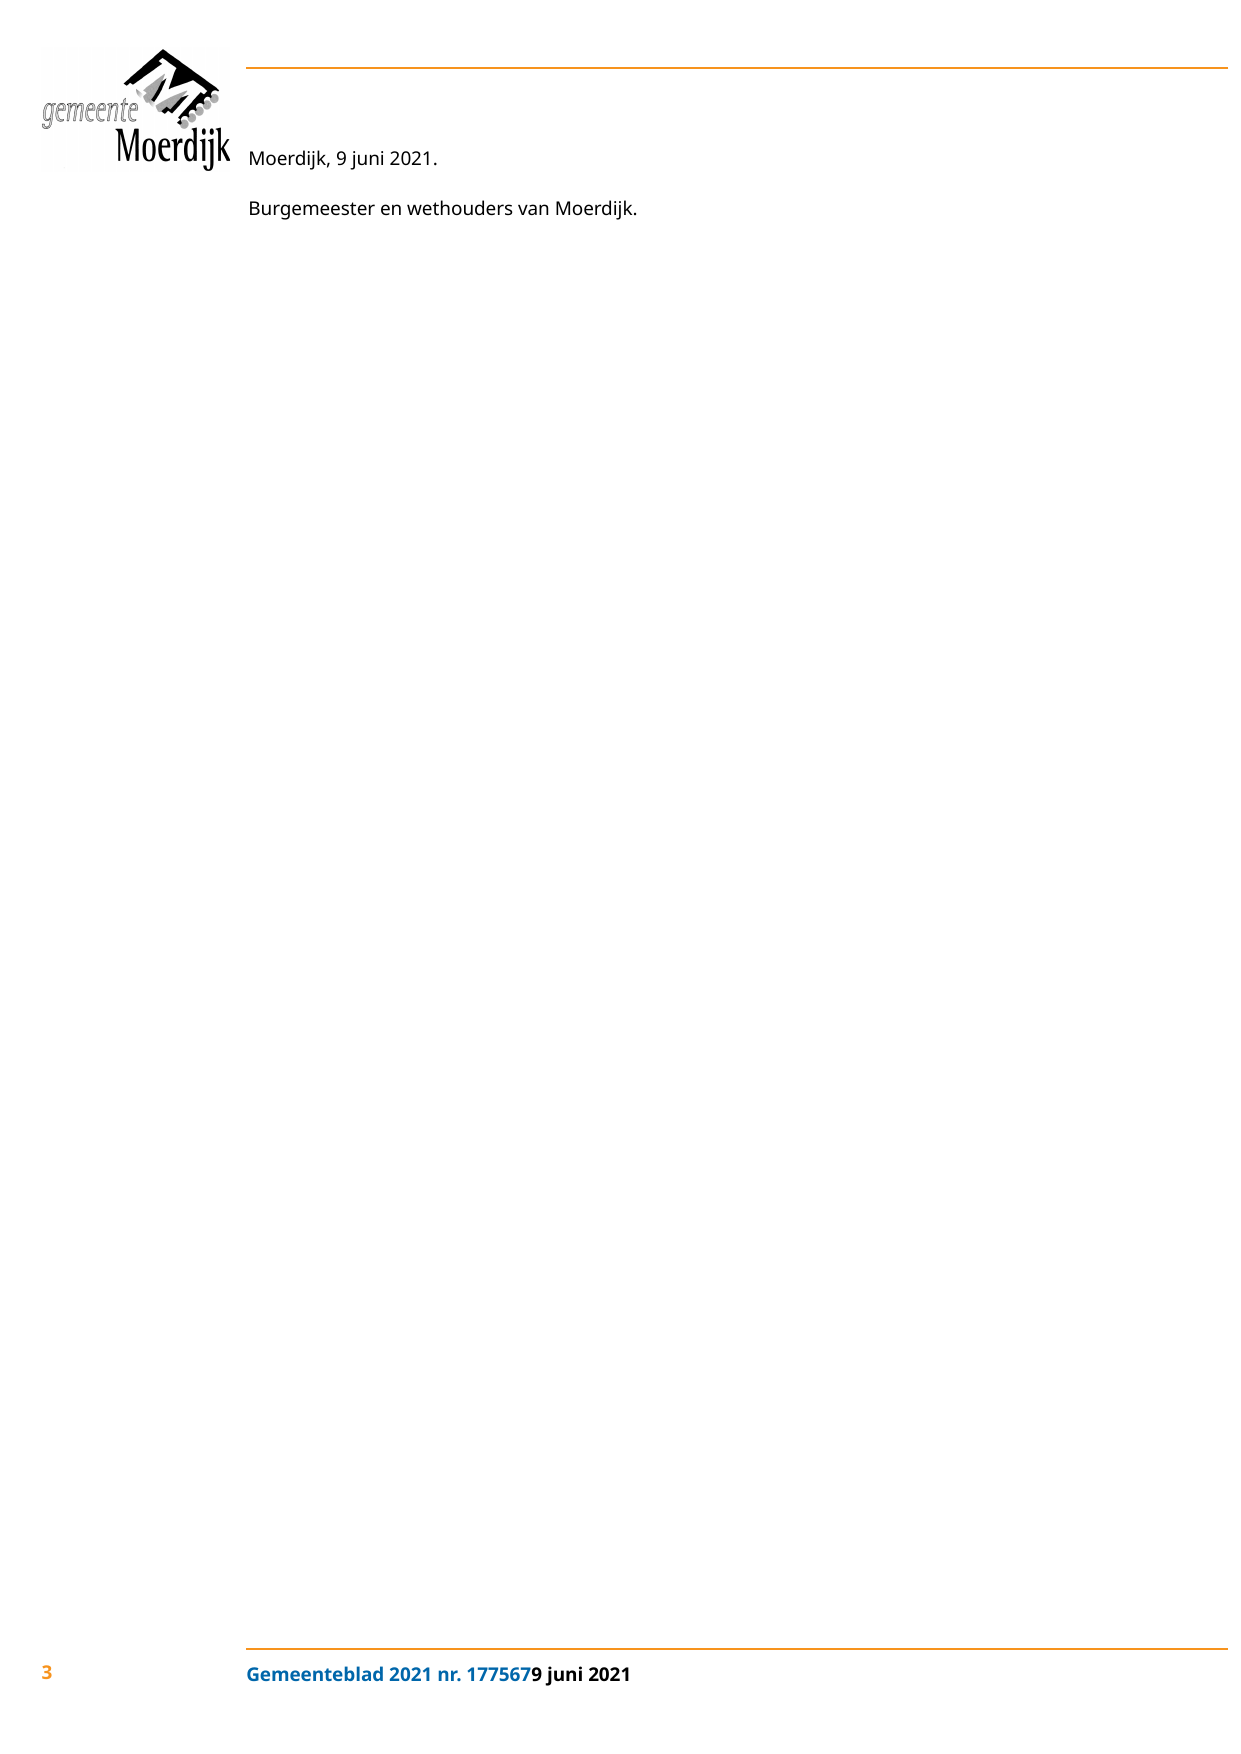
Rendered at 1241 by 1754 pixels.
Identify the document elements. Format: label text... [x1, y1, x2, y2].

text Burgemeester en wethouders van Moerdijk. [248, 196, 1152, 221]
text Moerdijk, 9 juni 2021. [248, 145, 1152, 171]
picture [41, 47, 231, 172]
